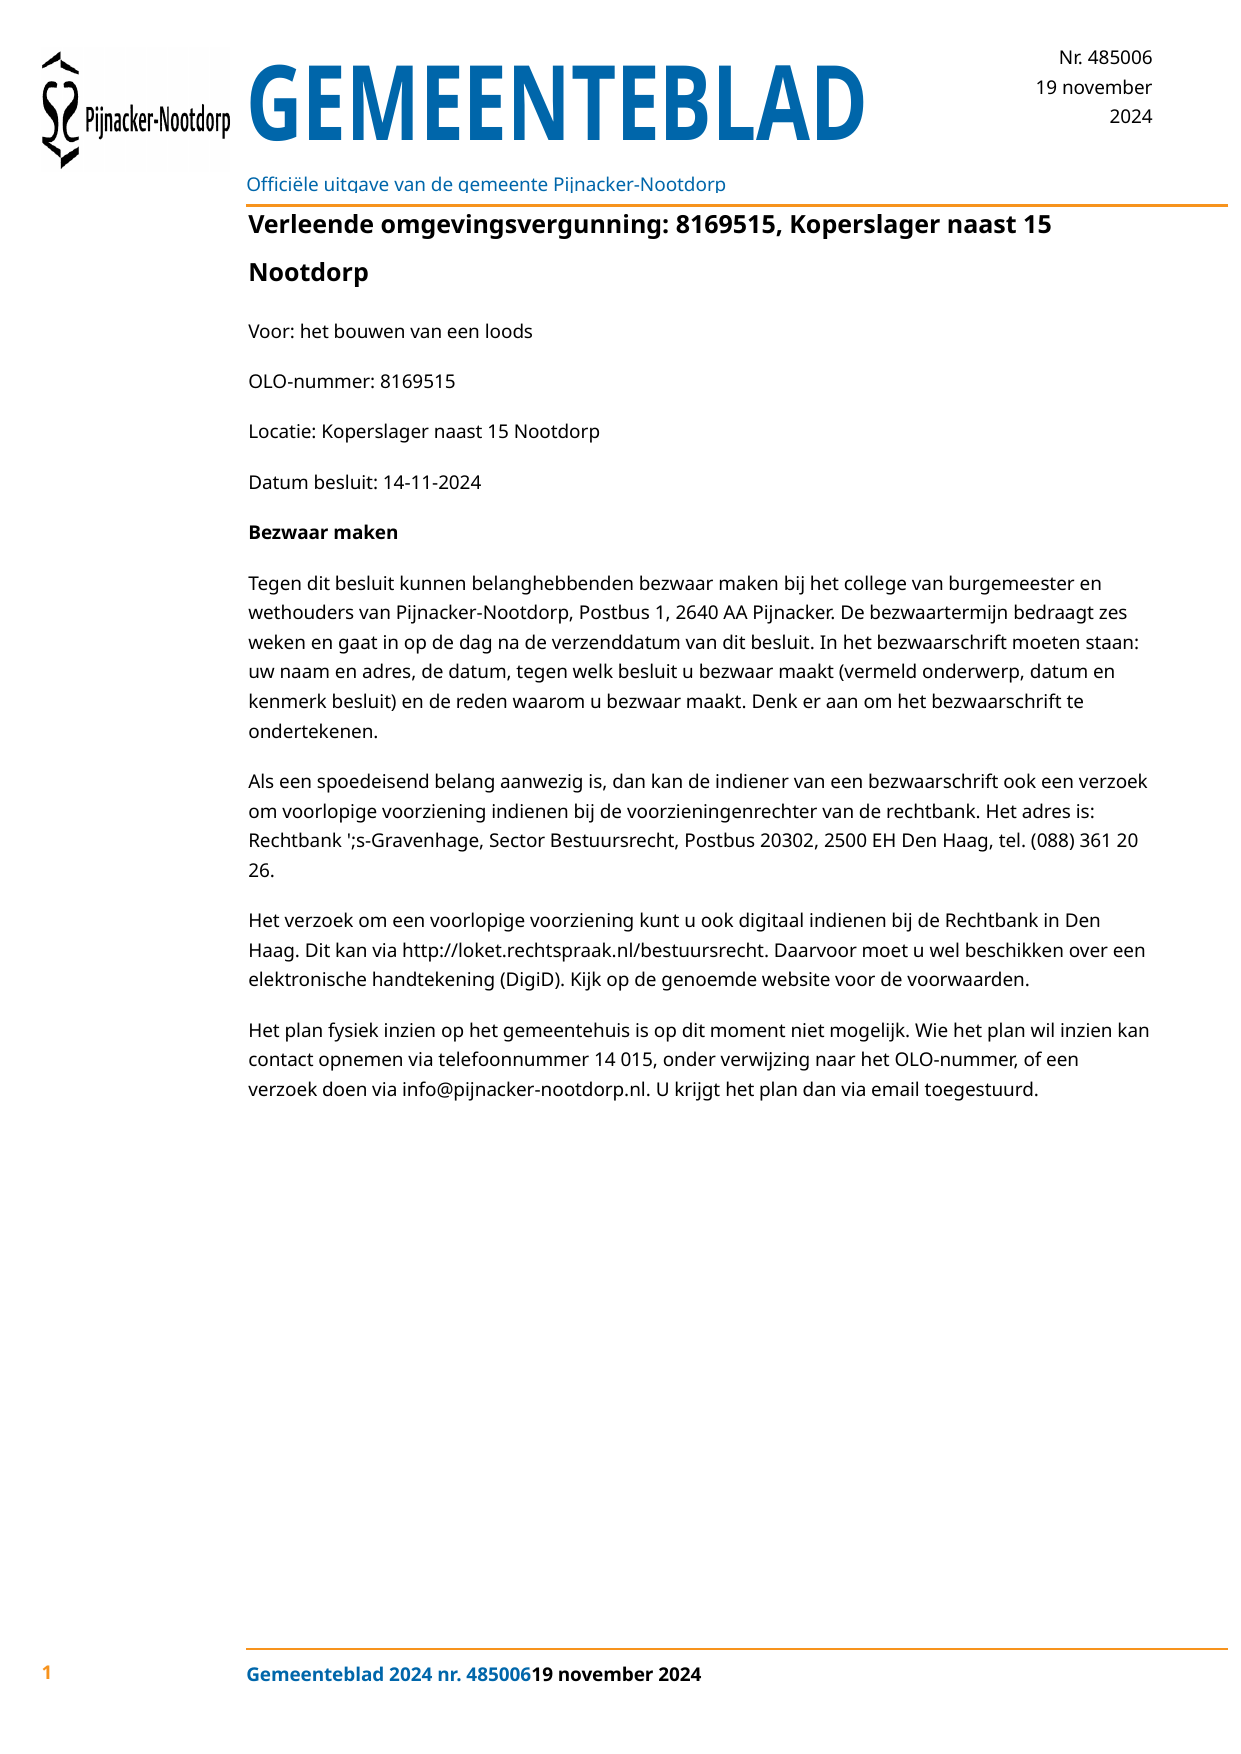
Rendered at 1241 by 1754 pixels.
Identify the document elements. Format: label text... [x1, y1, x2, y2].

text Het plan fysiek inzien op het gemeentehuis is op dit moment niet mogelijk. Wie het plan wil inzien kan contact opnemen via telefoonnummer 14 015, onder verwijzing naar het OLO-nummer, of een verzoek doen via info@pijnacker-nootdorp.nl. U krijgt het plan dan via email toegestuurd. [248, 1017, 1152, 1102]
text Het verzoek om een voorlopige voorziening kunt u ook digitaal indienen bij de Rechtbank in Den Haag. Dit kan via http://loket.rechtspraak.nl/bestuursrecht. Daarvoor moet u wel beschikken over een elektronische handtekening (DigiD). Kijk op de genoemde website voor de voorwaarden. [248, 907, 1152, 992]
text OLO-nummer: 8169515 [248, 368, 1152, 394]
text Als een spoedeisend belang aanwezig is, dan kan de indiener van een bezwaarschrift ook een verzoek om voorlopige voorziening indienen bij de voorzieningenrechter van de rechtbank. Het adres is: Rechtbank ';s-Gravenhage, Sector Bestuursrecht, Postbus 20302, 2500 EH Den Haag, tel. (088) 361 20 26. [248, 768, 1152, 883]
text Datum besluit: 14-11-2024 [248, 469, 1152, 495]
text Voor: het bouwen van een loods [248, 318, 1152, 344]
text Tegen dit besluit kunnen belanghebbenden bezwaar maken bij het college van burgemeester en wethouders van Pijnacker-Nootdorp, Postbus 1, 2640 AA Pijnacker. De bezwaartermijn bedraagt zes weken en gaat in op de dag na de verzenddatum van dit besluit. In het bezwaarschrift moeten staan: uw naam en adres, de datum, tegen welk besluit u bezwaar maakt (vermeld onderwerp, datum en kenmerk besluit) en de reden waarom u bezwaar maakt. Denk er aan om het bezwaarschrift te ondertekenen. [248, 570, 1152, 744]
text Locatie: Koperslager naast 15 Nootdorp [248, 419, 1152, 444]
text Verleende omgevingsvergunning: 8169515, Koperslager naast 15 Nootdorp [248, 207, 1152, 288]
picture [41, 47, 231, 172]
text Bezwaar maken [248, 519, 1152, 545]
